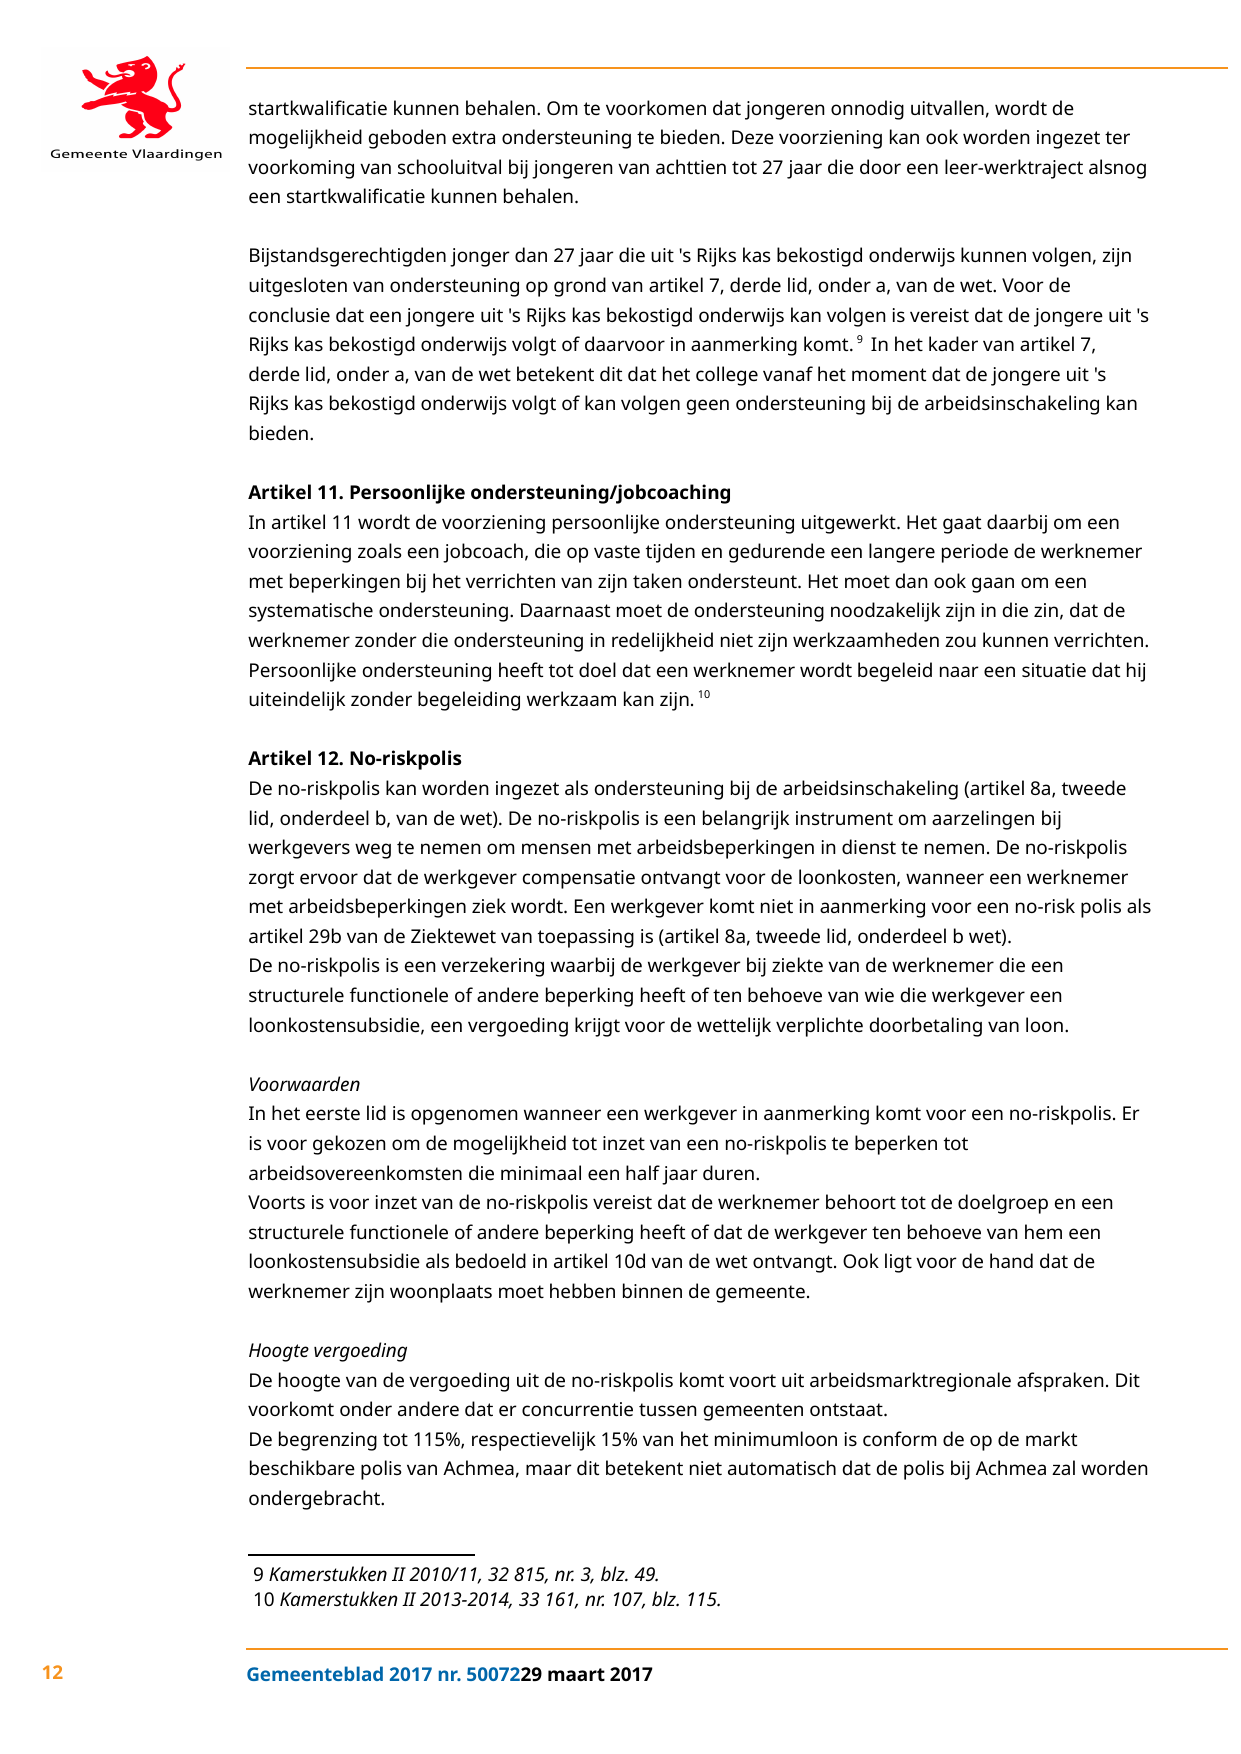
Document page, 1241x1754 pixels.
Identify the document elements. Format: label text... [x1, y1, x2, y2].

text Voorwaarden [248, 1071, 1152, 1097]
text De no-riskpolis kan worden ingezet als ondersteuning bij de arbeidsinschakeling (artikel 8a, tweede lid, onderdeel b, van de wet). De no-riskpolis is een belangrijk instrument om aarzelingen bij werkgevers weg te nemen om mensen met arbeidsbeperkingen in dienst te nemen. De no-riskpolis zorgt ervoor dat de werkgever compensatie ontvangt voor de loonkosten, wanneer een werknemer met arbeidsbeperkingen ziek wordt. Een werkgever komt niet in aanmerking voor een no-risk polis als artikel 29b van de Ziektewet van toepassing is (artikel 8a, tweede lid, onderdeel b wet). [248, 775, 1152, 949]
text Artikel 12. No-riskpolis [248, 746, 1152, 771]
text startkwalificatie kunnen behalen. Om te voorkomen dat jongeren onnodig uitvallen, wordt de mogelijkheid geboden extra ondersteuning te bieden. Deze voorziening kan ook worden ingezet ter voorkoming van schooluitval bij jongeren van achttien tot 27 jaar die door een leer-werktraject alsnog een startkwalificatie kunnen behalen. [248, 95, 1152, 209]
text Bijstandsgerechtigden jonger dan 27 jaar die uit 's Rijks kas bekostigd onderwijs kunnen volgen, zijn uitgesloten van ondersteuning op grond van artikel 7, derde lid, onder a, van de wet. Voor de conclusie dat een jongere uit 's Rijks kas bekostigd onderwijs kan volgen is vereist dat de jongere uit 's Rijks kas bekostigd onderwijs volgt of daarvoor in aanmerking komt. In het kader van artikel 7, derde lid, onder a, van de wet betekent dit dat het college vanaf het moment dat de jongere uit 's Rijks kas bekostigd onderwijs volgt of kan volgen geen ondersteuning bij de arbeidsinschakeling kan bieden. [248, 243, 1152, 446]
text In artikel 11 wordt de voorziening persoonlijke ondersteuning uitgewerkt. Het gaat daarbij om een voorziening zoals een jobcoach, die op vaste tijden en gedurende een langere periode de werknemer met beperkingen bij het verrichten van zijn taken ondersteunt. Het moet dan ook gaan om een systematische ondersteuning. Daarnaast moet de ondersteuning noodzakelijk zijn in die zin, dat de werknemer zonder die ondersteuning in redelijkheid niet zijn werkzaamheden zou kunnen verrichten. Persoonlijke ondersteuning heeft tot doel dat een werknemer wordt begeleid naar een situatie dat hij uiteindelijk zonder begeleiding werkzaam kan zijn. [248, 509, 1152, 712]
text Artikel 11. Persoonlijke ondersteuning/jobcoaching [248, 479, 1152, 505]
text In het eerste lid is opgenomen wanneer een werkgever in aanmerking komt voor een no-riskpolis. Er is voor gekozen om de mogelijkheid tot inzet van een no-riskpolis te beperken tot arbeidsovereenkomsten die minimaal een half jaar duren. [248, 1101, 1152, 1186]
text Kamerstukken II 2010/11, 32 815, nr. 3, blz. 49. [248, 1561, 1152, 1586]
text De begrenzing tot 115%, respectievelijk 15% van het minimumloon is conform de op de markt beschikbare polis van Achmea, maar dit betekent niet automatisch dat de polis bij Achmea zal worden ondergebracht. [248, 1426, 1152, 1511]
text Kamerstukken II 2013-2014, 33 161, nr. 107, blz. 115. [248, 1586, 1152, 1612]
text De hoogte van de vergoeding uit de no-riskpolis komt voort uit arbeidsmarktregionale afspraken. Dit voorkomt onder andere dat er concurrentie tussen gemeenten ontstaat. [248, 1367, 1152, 1422]
text Voorts is voor inzet van de no-riskpolis vereist dat de werknemer behoort tot de doelgroep en een structurele functionele of andere beperking heeft of dat de werkgever ten behoeve van hem een loonkostensubsidie als bedoeld in artikel 10d van de wet ontvangt. Ook ligt voor de hand dat de werknemer zijn woonplaats moet hebben binnen de gemeente. [248, 1189, 1152, 1304]
text De no-riskpolis is een verzekering waarbij de werkgever bij ziekte van de werknemer die een structurele functionele of andere beperking heeft of ten behoeve van wie die werkgever een loonkostensubsidie, een vergoeding krijgt voor de wettelijk verplichte doorbetaling van loon. [248, 953, 1152, 1038]
text Hoogte vergoeding [248, 1337, 1152, 1363]
picture [41, 47, 231, 172]
